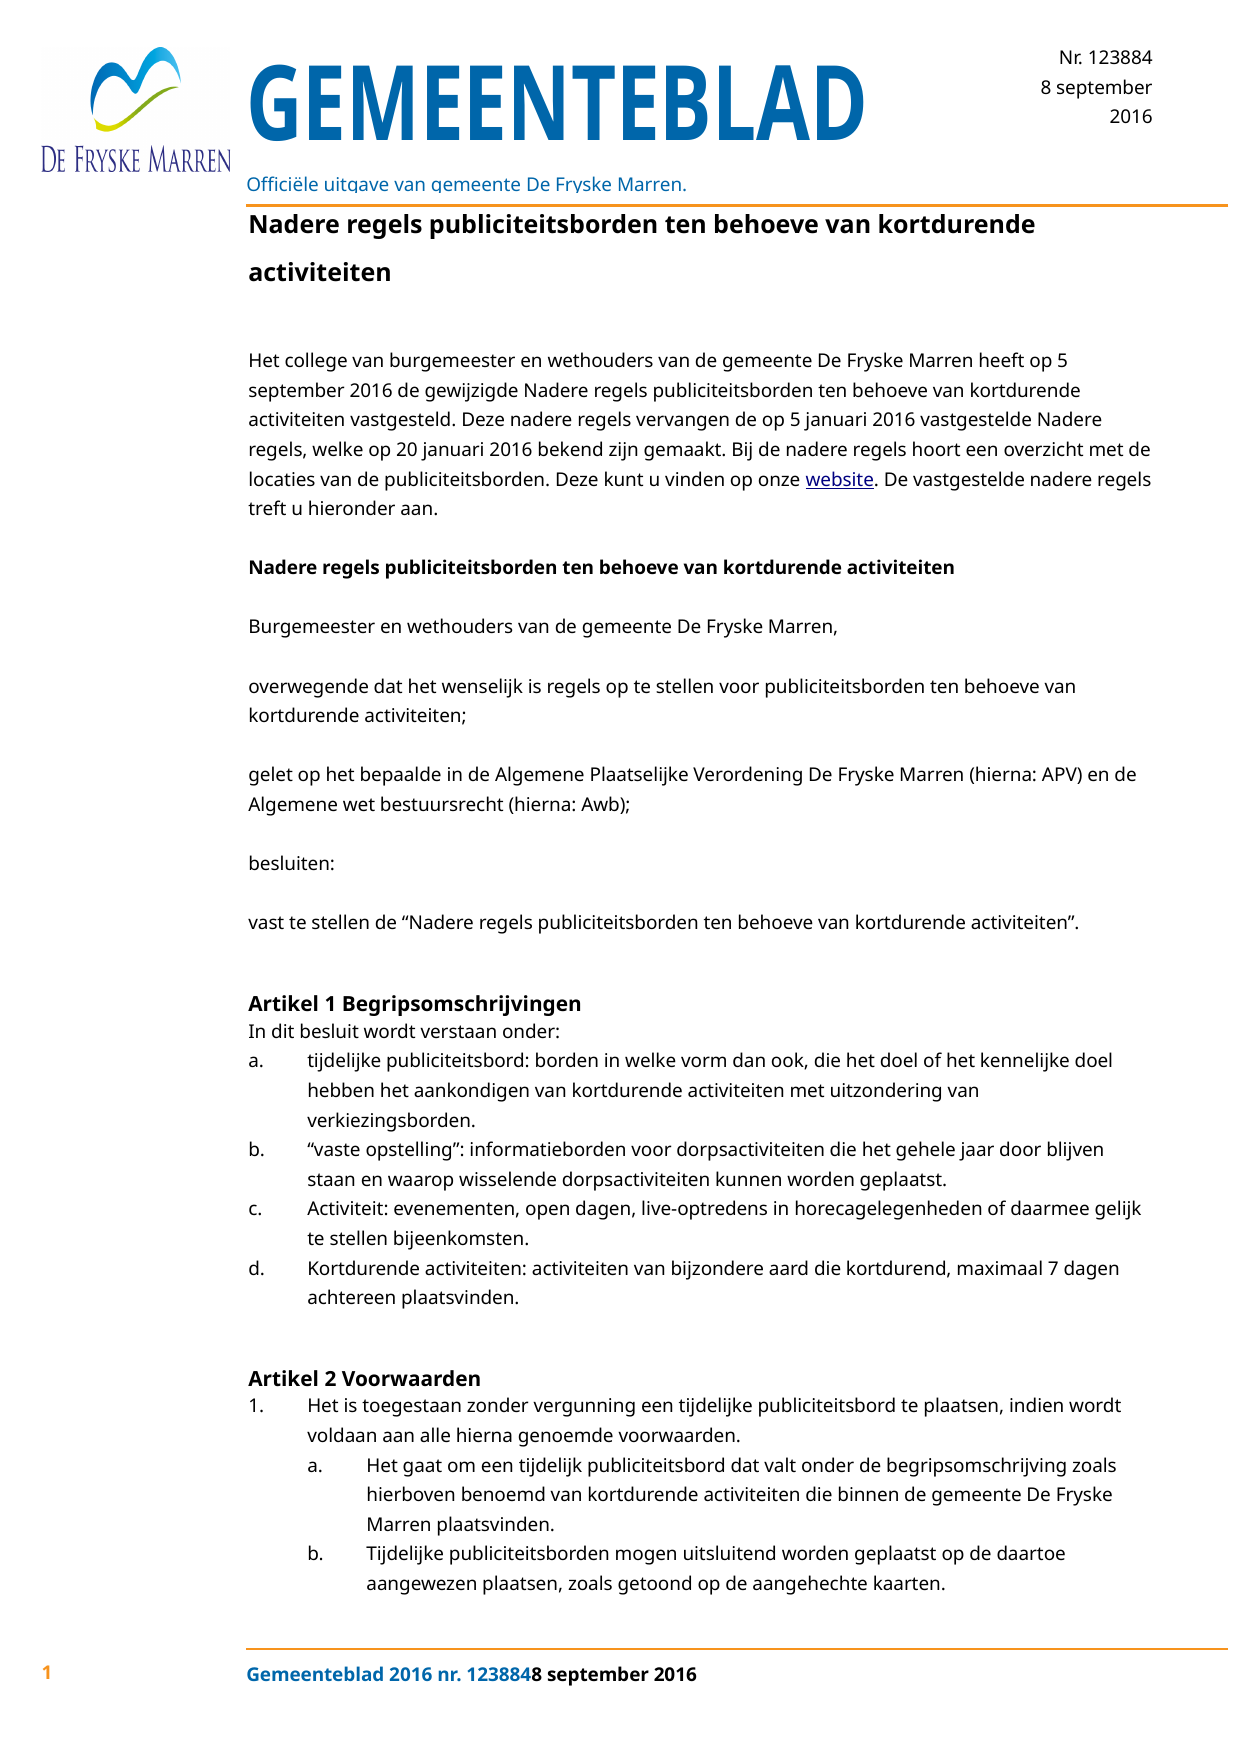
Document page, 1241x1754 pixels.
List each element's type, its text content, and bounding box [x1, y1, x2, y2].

text In dit besluit wordt verstaan onder: [248, 1018, 1152, 1044]
list Het is toegestaan zonder vergunning een tijdelijke publiciteitsbord te plaatsen, indien wordt voldaan aan alle hierna genoemde voorwaarden. [248, 1393, 1152, 1448]
text Artikel 1 Begripsomschrijvingen [248, 989, 1152, 1018]
text Nadere regels publiciteitsborden ten behoeve van kortdurende activiteiten [248, 554, 1152, 580]
list tijdelijke publiciteitsbord: borden in welke vorm dan ook, die het doel of het kennelijke doel hebben het aankondigen van kortdurende activiteiten met uitzondering van verkiezingsborden. [248, 1048, 1152, 1132]
list Activiteit: evenementen, open dagen, live-optredens in horecagelegenheden of daarmee gelijk te stellen bijeenkomsten. [248, 1196, 1152, 1251]
text Nadere regels publiciteitsborden ten behoeve van kortdurende activiteiten [248, 207, 1152, 288]
text Het college van burgemeester en wethouders van de gemeente De Fryske Marren heeft op 5 september 2016 de gewijzigde Nadere regels publiciteitsborden ten behoeve van kortdurende activiteiten vastgesteld. Deze nadere regels vervangen de op 5 januari 2016 vastgestelde Nadere regels, welke op 20 januari 2016 bekend zijn gemaakt. Bij de nadere regels hoort een overzicht met de locaties van de publiciteitsborden. Deze kunt u vinden op onze website. De vastgestelde nadere regels treft u hieronder aan. [248, 347, 1152, 521]
text gelet op het bepaalde in de Algemene Plaatselijke Verordening De Fryske Marren (hierna: APV) en de Algemene wet bestuursrecht (hierna: Awb); [248, 762, 1152, 817]
text overwegende dat het wenselijk is regels op te stellen voor publiciteitsborden ten behoeve van kortdurende activiteiten; [248, 673, 1152, 728]
list “vaste opstelling”: informatieborden voor dorpsactiviteiten die het gehele jaar door blijven staan en waarop wisselende dorpsactiviteiten kunnen worden geplaatst. [248, 1136, 1152, 1192]
list Tijdelijke publiciteitsborden mogen uitsluitend worden geplaatst op de daartoe aangewezen plaatsen, zoals getoond op de aangehechte kaarten. [307, 1541, 1152, 1596]
picture [41, 47, 231, 172]
text Artikel 2 Voorwaarden [248, 1364, 1152, 1393]
text Burgemeester en wethouders van de gemeente De Fryske Marren, [248, 614, 1152, 639]
list Kortdurende activiteiten: activiteiten van bijzondere aard die kortdurend, maximaal 7 dagen achtereen plaatsvinden. [248, 1255, 1152, 1310]
text vast te stellen de “Nadere regels publiciteitsborden ten behoeve van kortdurende activiteiten”. [248, 909, 1152, 935]
text besluiten: [248, 850, 1152, 876]
list Het gaat om een tijdelijk publiciteitsbord dat valt onder de begripsomschrijving zoals hierboven benoemd van kortdurende activiteiten die binnen de gemeente De Fryske Marren plaatsvinden. [307, 1452, 1152, 1537]
